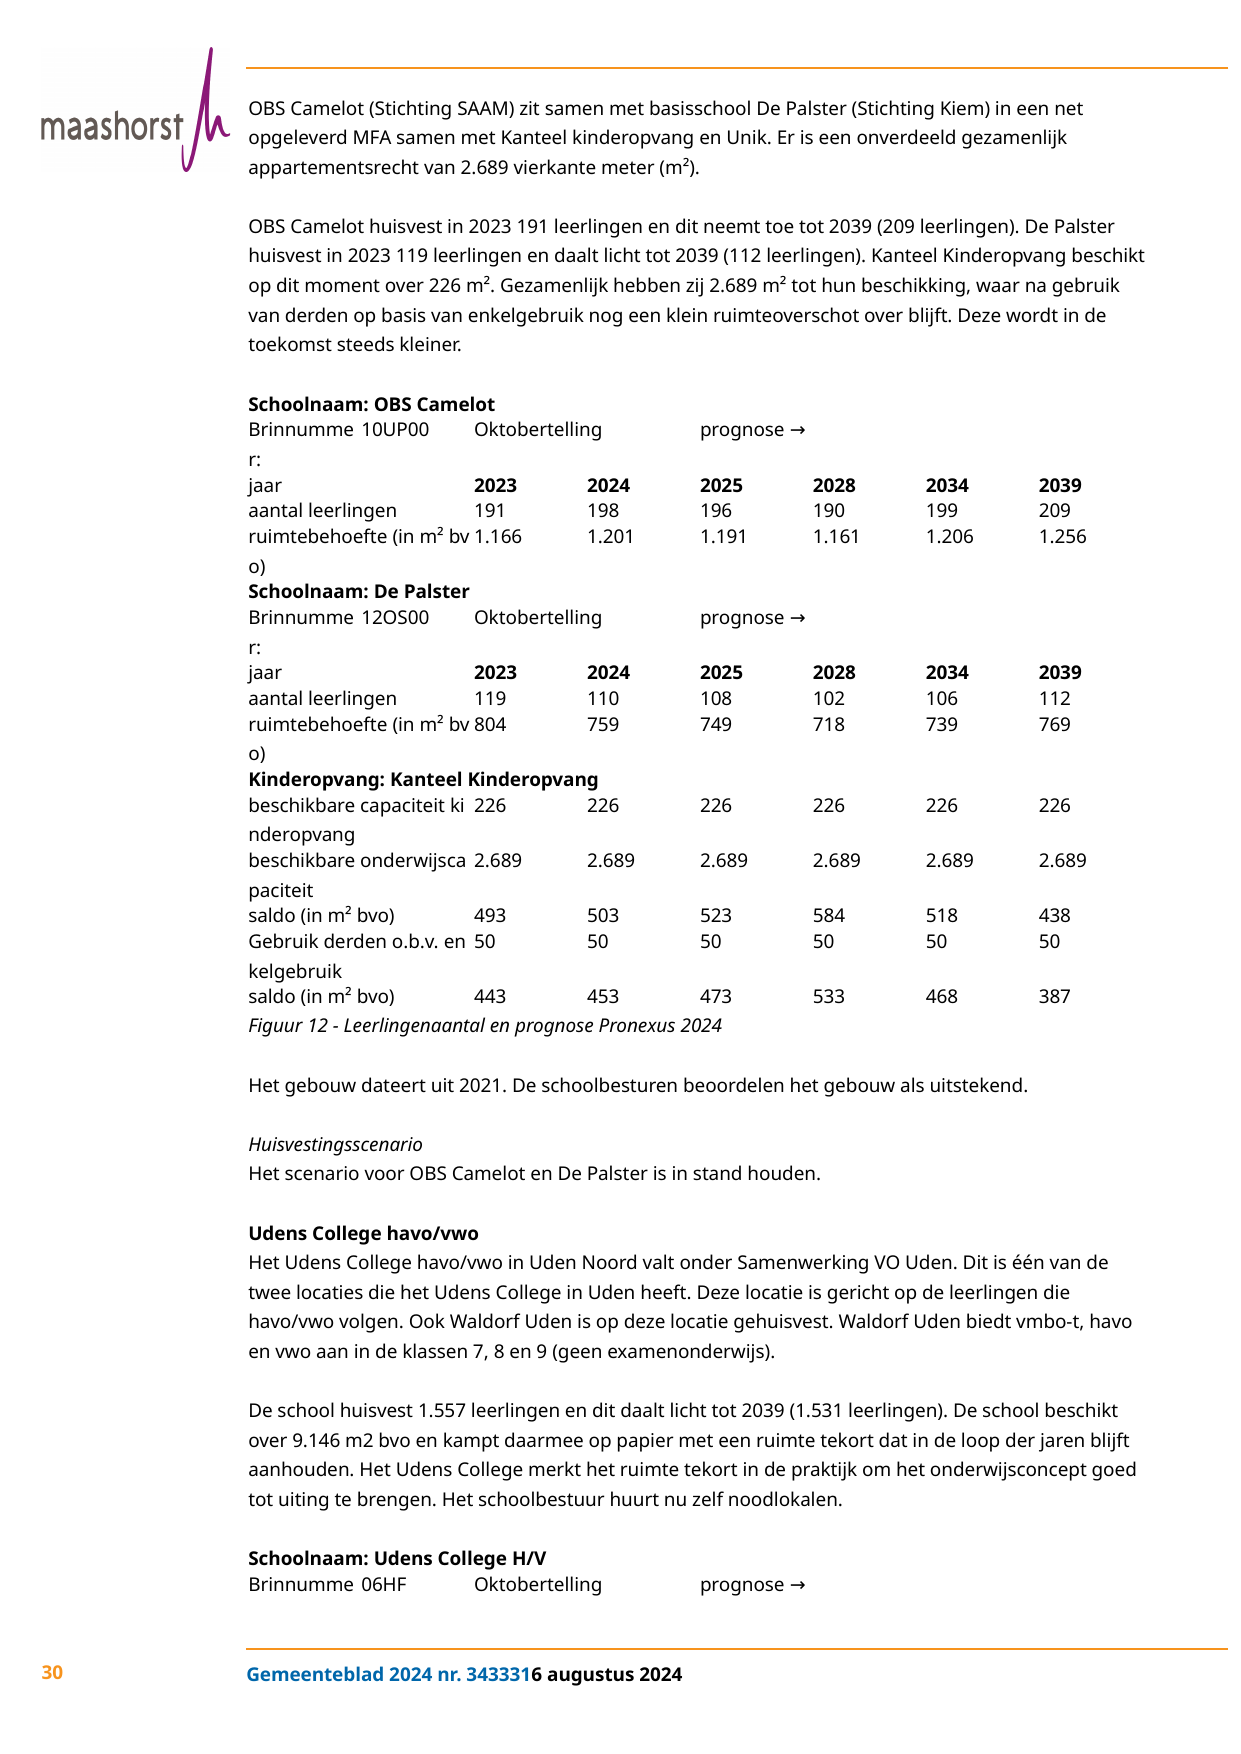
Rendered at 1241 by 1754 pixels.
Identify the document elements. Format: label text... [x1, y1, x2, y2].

table_cell 226 [813, 792, 926, 847]
table_cell 119 [474, 685, 587, 711]
table_cell saldo (in m² bvo) [248, 984, 474, 1009]
table_cell 196 [700, 498, 813, 523]
table_cell prognose → [700, 1571, 1152, 1597]
text De school huisvest 1.557 leerlingen en dit daalt licht tot 2039 (1.531 leerlingen). De school beschikt over 9.146 m2 bvo en kampt daarmee op papier met een ruimte tekort dat in de loop der jaren blijft aanhouden. Het Udens College merkt het ruimte tekort in de praktijk om het onderwijsconcept goed tot uiting te brengen. Het schoolbestuur huurt nu zelf noodlokalen. [248, 1397, 1152, 1512]
text Figuur 12 - Leerlingenaantal en prognose Pronexus 2024 [248, 1013, 1152, 1038]
text Het scenario voor OBS Camelot en De Palster is in stand houden. [248, 1161, 1152, 1186]
table_cell 50 [700, 929, 813, 984]
table_cell 2039 [1039, 472, 1152, 497]
table_cell jaar [248, 660, 474, 685]
table_cell 1.191 [700, 523, 813, 578]
table_cell aantal leerlingen [248, 498, 474, 523]
table_cell 2028 [813, 660, 926, 685]
table_cell Gebruik derden o.b.v. enkelgebruik [248, 929, 474, 984]
table_cell jaar [248, 472, 474, 497]
text OBS Camelot huisvest in 2023 191 leerlingen en dit neemt toe tot 2039 (209 leerlingen). De Palster huisvest in 2023 119 leerlingen en daalt licht tot 2039 (112 leerlingen). Kanteel Kinderopvang beschikt op dit moment over 226 m². Gezamenlijk hebben zij 2.689 m² tot hun beschikking, waar na gebruik van derden op basis van enkelgebruik nog een klein ruimteoverschot over blijft. Deze wordt in de toekomst steeds kleiner. [248, 213, 1152, 357]
table_cell 191 [474, 498, 587, 523]
table_cell 10UP00 [361, 416, 474, 472]
table_cell 50 [1039, 929, 1152, 984]
table_cell 493 [474, 903, 587, 928]
table_cell 2034 [926, 472, 1038, 497]
table_cell 106 [926, 685, 1038, 711]
table_cell prognose → [700, 604, 1152, 659]
table_header Schoolnaam: OBS Camelot [248, 391, 1152, 416]
table_cell 108 [700, 685, 813, 711]
table_cell 387 [1039, 984, 1152, 1009]
table_cell 2.689 [1039, 848, 1152, 903]
table_cell 112 [1039, 685, 1152, 711]
table_cell 50 [813, 929, 926, 984]
table_cell 2.689 [587, 848, 700, 903]
table_cell 190 [813, 498, 926, 523]
table_cell 2023 [474, 472, 587, 497]
table_cell 199 [926, 498, 1038, 523]
table_cell Brinnumme [248, 1571, 361, 1597]
table_cell Oktobertelling [474, 416, 700, 472]
table_cell 2025 [700, 472, 813, 497]
table_cell 2039 [1039, 660, 1152, 685]
table_cell Oktobertelling [474, 604, 700, 659]
table_cell 718 [813, 711, 926, 766]
table_cell 1.161 [813, 523, 926, 578]
table_cell 226 [926, 792, 1038, 847]
table_cell 2023 [474, 660, 587, 685]
table_cell 50 [474, 929, 587, 984]
table_cell 739 [926, 711, 1038, 766]
table_cell 2.689 [474, 848, 587, 903]
table_cell 198 [587, 498, 700, 523]
table_cell beschikbare capaciteit kinderopvang [248, 792, 474, 847]
table_cell 2028 [813, 472, 926, 497]
table_cell 2.689 [926, 848, 1038, 903]
table_cell Kinderopvang: Kanteel Kinderopvang [248, 766, 1152, 792]
table_cell 804 [474, 711, 587, 766]
text Udens College havo/vwo [248, 1220, 1152, 1246]
table_cell 12OS00 [361, 604, 474, 659]
table_cell 584 [813, 903, 926, 928]
table_cell 226 [474, 792, 587, 847]
text Huisvestingsscenario [248, 1131, 1152, 1157]
table_cell 1.256 [1039, 523, 1152, 578]
table_cell 523 [700, 903, 813, 928]
table_cell 473 [700, 984, 813, 1009]
table_cell 749 [700, 711, 813, 766]
table_cell 769 [1039, 711, 1152, 766]
table_cell Brinnummer: [248, 416, 361, 472]
table_cell Brinnummer: [248, 604, 361, 659]
table_cell beschikbare onderwijscapaciteit [248, 848, 474, 903]
table_cell 110 [587, 685, 700, 711]
table_cell Oktobertelling [474, 1571, 700, 1597]
table_cell aantal leerlingen [248, 685, 474, 711]
table_header Schoolnaam: Udens College H/V [248, 1545, 1152, 1571]
table_cell 226 [700, 792, 813, 847]
table_cell 2.689 [813, 848, 926, 903]
table_cell 2025 [700, 660, 813, 685]
text Het Udens College havo/vwo in Uden Noord valt onder Samenwerking VO Uden. Dit is één van de twee locaties die het Udens College in Uden heeft. Deze locatie is gericht op de leerlingen die havo/vwo volgen. Ook Waldorf Uden is op deze locatie gehuisvest. Waldorf Uden biedt vmbo-t, havo en vwo aan in de klassen 7, 8 en 9 (geen examenonderwijs). [248, 1249, 1152, 1364]
table_cell 468 [926, 984, 1038, 1009]
table_cell 06HF [361, 1571, 474, 1597]
table_cell 2034 [926, 660, 1038, 685]
table_cell 2.689 [700, 848, 813, 903]
table_cell 438 [1039, 903, 1152, 928]
table_cell 503 [587, 903, 700, 928]
table_cell 453 [587, 984, 700, 1009]
picture [41, 47, 231, 172]
table_cell 1.166 [474, 523, 587, 578]
table_cell 2024 [587, 472, 700, 497]
text Het gebouw dateert uit 2021. De schoolbesturen beoordelen het gebouw als uitstekend. [248, 1072, 1152, 1098]
text OBS Camelot (Stichting SAAM) zit samen met basisschool De Palster (Stichting Kiem) in een net opgeleverd MFA samen met Kanteel kinderopvang en Unik. Er is een onverdeeld gezamenlijk appartementsrecht van 2.689 vierkante meter (m²). [248, 95, 1152, 180]
table_cell 518 [926, 903, 1038, 928]
table_cell 50 [587, 929, 700, 984]
table_cell ruimtebehoefte (in m² bvo) [248, 523, 474, 578]
table_cell 443 [474, 984, 587, 1009]
table_cell 50 [926, 929, 1038, 984]
table_cell 533 [813, 984, 926, 1009]
table_cell 226 [1039, 792, 1152, 847]
table_cell prognose → [700, 416, 1152, 472]
table_cell 226 [587, 792, 700, 847]
table_cell 1.201 [587, 523, 700, 578]
table_cell 2024 [587, 660, 700, 685]
table_cell 1.206 [926, 523, 1038, 578]
table_cell 102 [813, 685, 926, 711]
table_cell 759 [587, 711, 700, 766]
table_cell ruimtebehoefte (in m² bvo) [248, 711, 474, 766]
table_cell Schoolnaam: De Palster [248, 579, 1152, 604]
table_cell saldo (in m² bvo) [248, 903, 474, 928]
table_cell 209 [1039, 498, 1152, 523]
